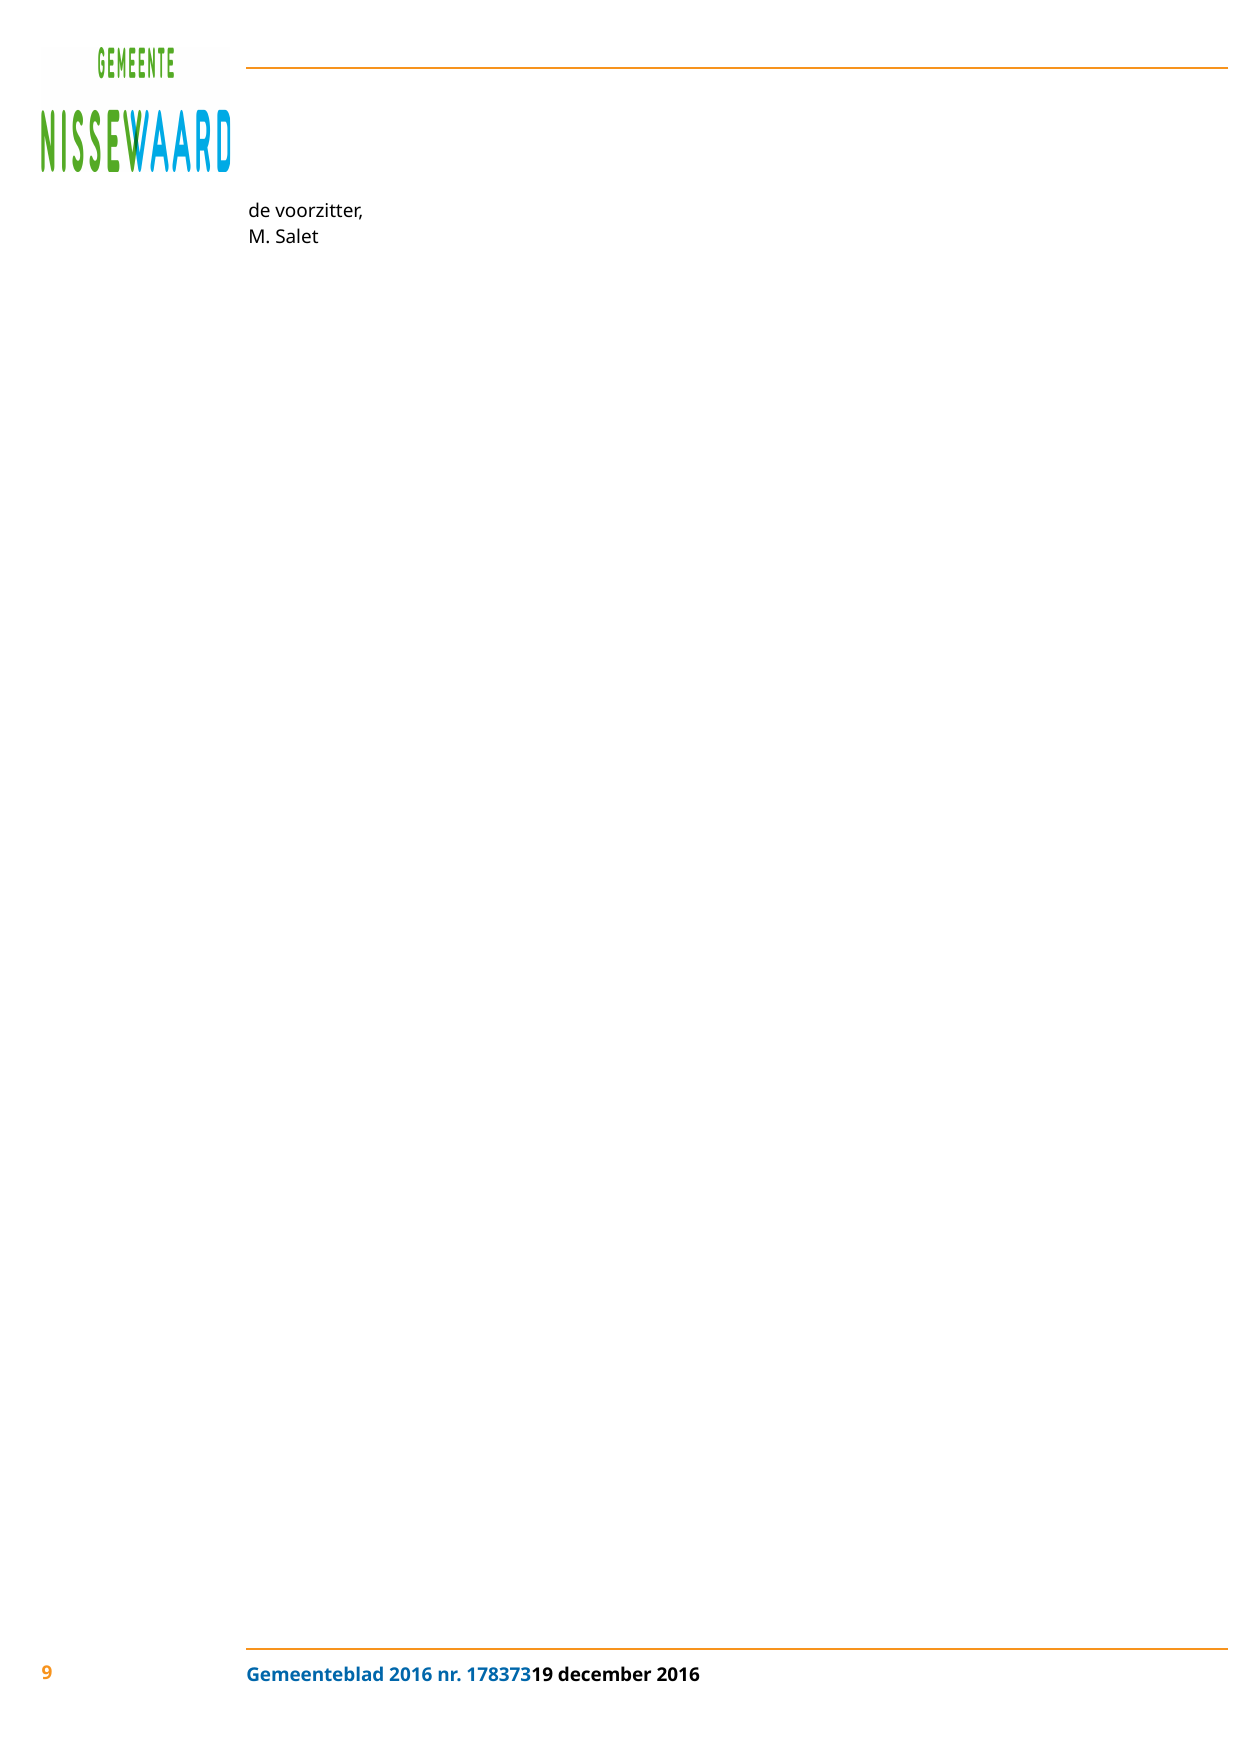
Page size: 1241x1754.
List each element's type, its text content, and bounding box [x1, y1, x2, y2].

picture [200, 151, 206, 172]
picture [222, 122, 227, 160]
picture [154, 157, 165, 172]
picture [41, 47, 231, 172]
picture [201, 122, 206, 138]
text M. Salet [248, 223, 1152, 249]
text de voorzitter, [248, 198, 1152, 223]
picture [176, 157, 187, 172]
